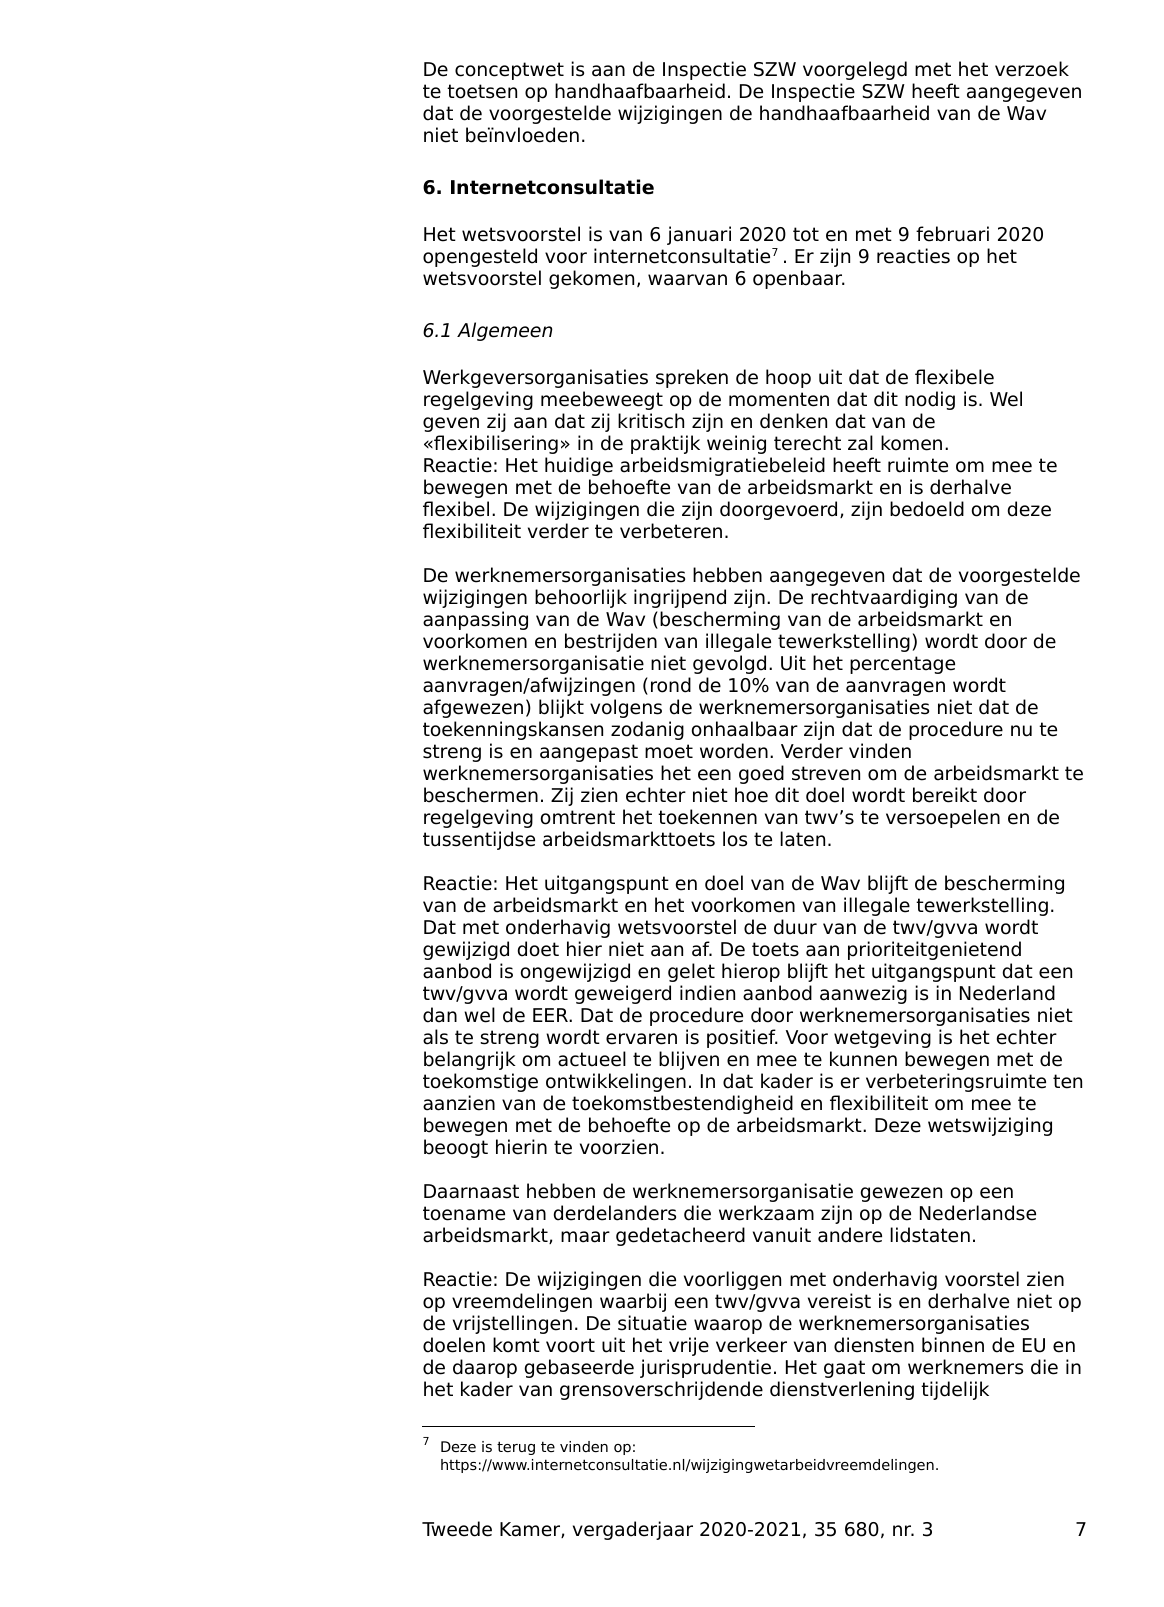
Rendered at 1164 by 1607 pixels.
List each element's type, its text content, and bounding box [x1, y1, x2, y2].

subtitle 6.1 Algemeen [422, 320, 1087, 342]
text Het wetsvoorstel is van 6 januari 2020 tot en met 9 februari 2020 opengesteld voor internetconsultatie. Er zijn 9 reacties op het wetsvoorstel gekomen, waarvan 6 openbaar. [422, 224, 1087, 290]
text Deze is terug te vinden op: https://www.internetconsultatie.nl/wijzigingwetarbeidvreemdelingen. [422, 1435, 1087, 1474]
text Daarnaast hebben de werknemersorganisatie gewezen op een toename van derdelanders die werkzaam zijn op de Nederlandse arbeidsmarkt, maar gedetacheerd vanuit andere lidstaten. [422, 1181, 1087, 1247]
text Reactie: De wijzigingen die voorliggen met onderhavig voorstel zien op vreemdelingen waarbij een twv/gvva vereist is en derhalve niet op de vrijstellingen. De situatie waarop de werknemersorganisaties doelen komt voort uit het vrije verkeer van diensten binnen de EU en de daarop gebaseerde jurisprudentie. Het gaat om werknemers die in het kader van grensoverschrijdende dienstverlening tijdelijk [422, 1269, 1087, 1401]
subtitle 6. Internetconsultatie [422, 177, 1087, 199]
text Werkgeversorganisaties spreken de hoop uit dat de flexibele regelgeving meebeweegt op de momenten dat dit nodig is. Wel geven zij aan dat zij kritisch zijn en denken dat van de «flexibilisering» in de praktijk weinig terecht zal komen. [422, 367, 1087, 455]
text Reactie: Het huidige arbeidsmigratiebeleid heeft ruimte om mee te bewegen met de behoefte van de arbeidsmarkt en is derhalve flexibel. De wijzigingen die zijn doorgevoerd, zijn bedoeld om deze flexibiliteit verder te verbeteren. [422, 455, 1087, 543]
text De conceptwet is aan de Inspectie SZW voorgelegd met het verzoek te toetsen op handhaafbaarheid. De Inspectie SZW heeft aangegeven dat de voorgestelde wijzigingen de handhaafbaarheid van de Wav niet beïnvloeden. [422, 59, 1087, 147]
text De werknemersorganisaties hebben aangegeven dat de voorgestelde wijzigingen behoorlijk ingrijpend zijn. De rechtvaardiging van de aanpassing van de Wav (bescherming van de arbeidsmarkt en voorkomen en bestrijden van illegale tewerkstelling) wordt door de werknemersorganisatie niet gevolgd. Uit het percentage aanvragen/afwijzingen (rond de 10% van de aanvragen wordt afgewezen) blijkt volgens de werknemersorganisaties niet dat de toekenningskansen zodanig onhaalbaar zijn dat de procedure nu te streng is en aangepast moet worden. Verder vinden werknemersorganisaties het een goed streven om de arbeidsmarkt te beschermen. Zij zien echter niet hoe dit doel wordt bereikt door regelgeving omtrent het toekennen van twv’s te versoepelen en de tussentijdse arbeidsmarkttoets los te laten. [422, 565, 1087, 851]
text Reactie: Het uitgangspunt en doel van de Wav blijft de bescherming van de arbeidsmarkt en het voorkomen van illegale tewerkstelling. Dat met onderhavig wetsvoorstel de duur van de twv/gvva wordt gewijzigd doet hier niet aan af. De toets aan prioriteitgenietend aanbod is ongewijzigd en gelet hierop blijft het uitgangspunt dat een twv/gvva wordt geweigerd indien aanbod aanwezig is in Nederland dan wel de EER. Dat de procedure door werknemersorganisaties niet als te streng wordt ervaren is positief. Voor wetgeving is het echter belangrijk om actueel te blijven en mee te kunnen bewegen met de toekomstige ontwikkelingen. In dat kader is er verbeteringsruimte ten aanzien van de toekomstbestendigheid en flexibiliteit om mee te bewegen met de behoefte op de arbeidsmarkt. Deze wetswijziging beoogt hierin te voorzien. [422, 873, 1087, 1158]
